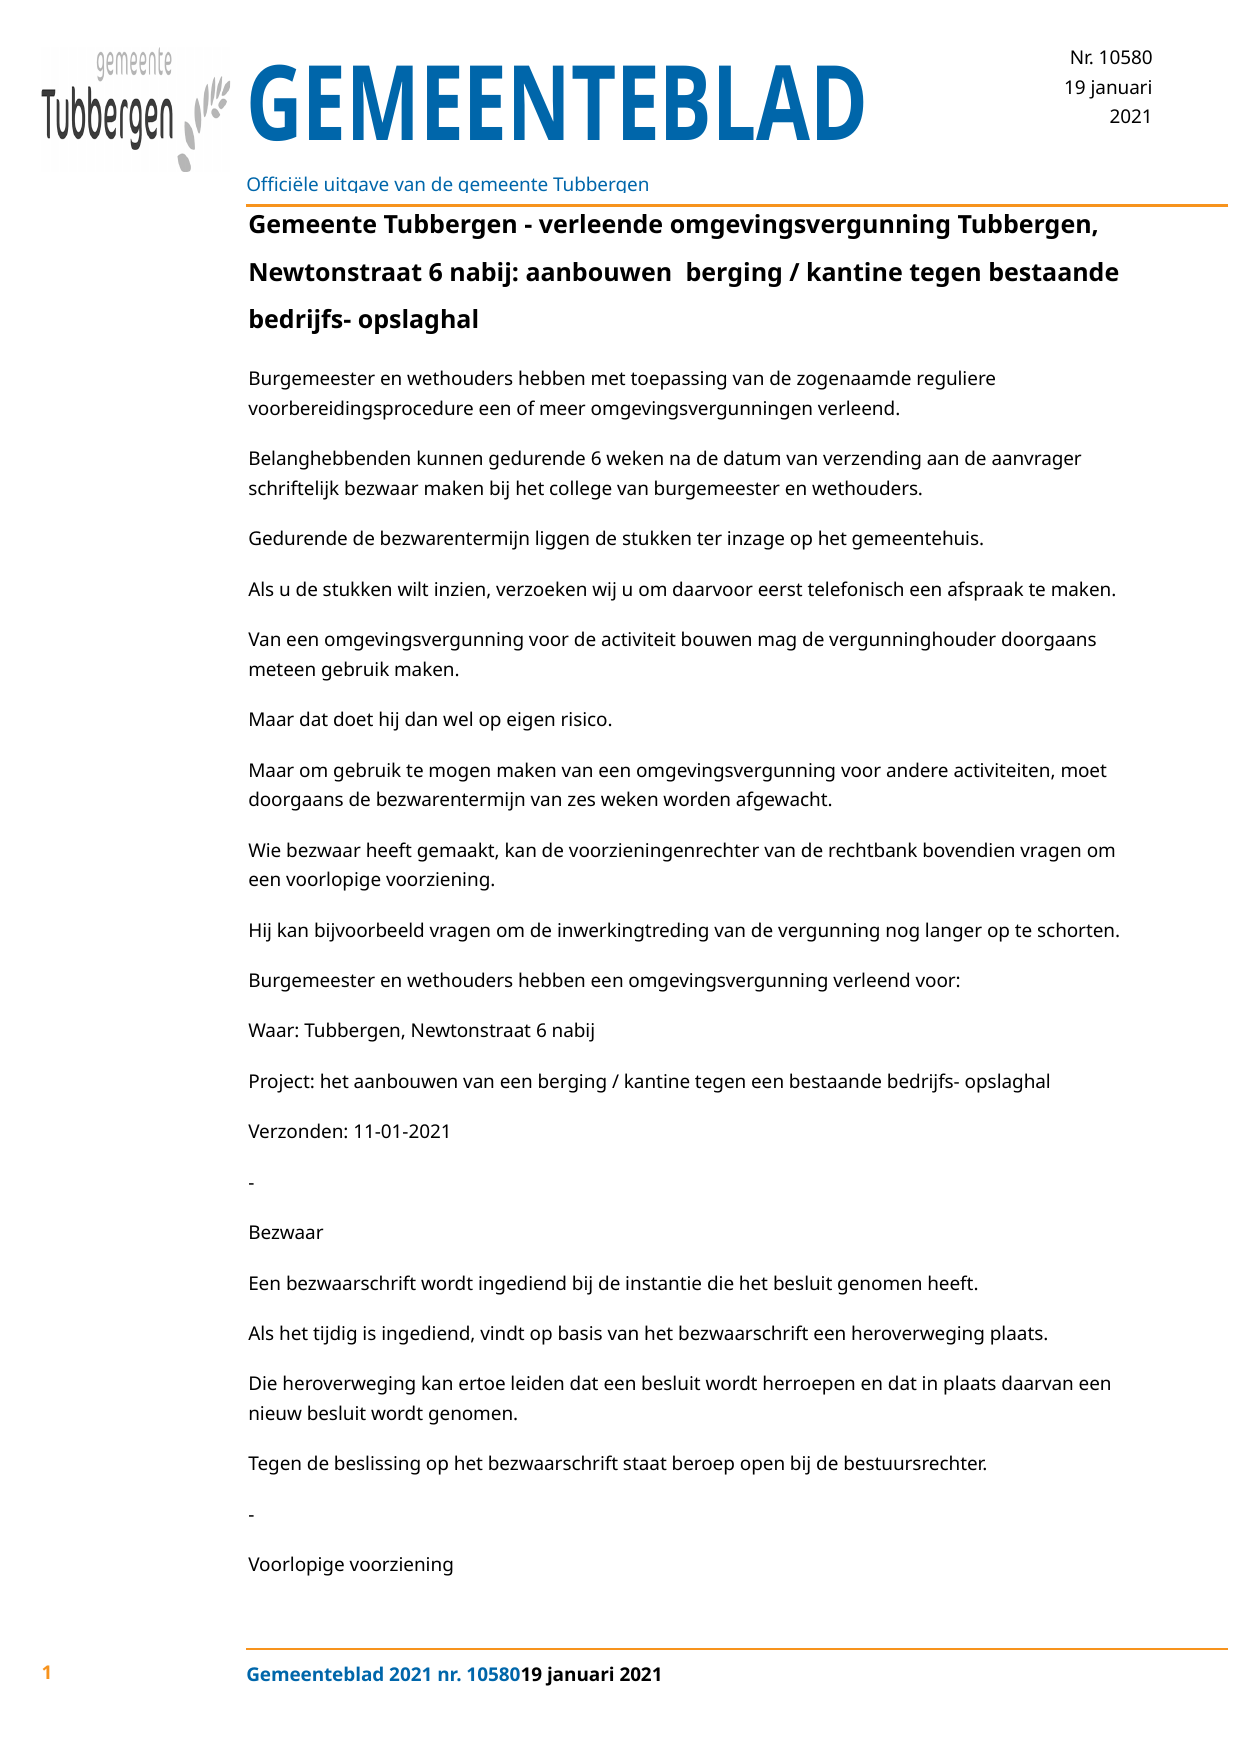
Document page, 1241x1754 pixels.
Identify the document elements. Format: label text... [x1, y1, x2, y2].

text Gemeente Tubbergen - verleende omgevingsvergunning Tubbergen, Newtonstraat 6 nabij: aanbouwen berging / kantine tegen bestaande bedrijfs- opslaghal [248, 207, 1152, 336]
text Hij kan bijvoorbeeld vragen om de inwerkingtreding van de vergunning nog langer op te schorten. [248, 917, 1152, 942]
text Gedurende de bezwarentermijn liggen de stukken ter inzage op het gemeentehuis. [248, 526, 1152, 551]
text Voorlopige voorziening [248, 1551, 1152, 1577]
text Burgemeester en wethouders hebben een omgevingsvergunning verleend voor: [248, 967, 1152, 993]
text Project: het aanbouwen van een berging / kantine tegen een bestaande bedrijfs- opslaghal [248, 1068, 1152, 1094]
text Die heroverweging kan ertoe leiden dat een besluit wordt herroepen en dat in plaats daarvan een nieuw besluit wordt genomen. [248, 1371, 1152, 1426]
text Tegen de beslissing op het bezwaarschrift staat beroep open bij de bestuursrechter. [248, 1451, 1152, 1476]
text Als het tijdig is ingediend, vindt op basis van het bezwaarschrift een heroverweging plaats. [248, 1320, 1152, 1346]
text Een bezwaarschrift wordt ingediend bij de instantie die het besluit genomen heeft. [248, 1270, 1152, 1295]
text Bezwaar [248, 1219, 1152, 1245]
text Verzonden: 11-01-2021 [248, 1118, 1152, 1144]
text Als u de stukken wilt inzien, verzoeken wij u om daarvoor eerst telefonisch een afspraak te maken. [248, 576, 1152, 602]
text Belanghebbenden kunnen gedurende 6 weken na de datum van verzending aan de aanvrager schriftelijk bezwaar maken bij het college van burgemeester en wethouders. [248, 446, 1152, 501]
text Maar om gebruik te mogen maken van een omgevingsvergunning voor andere activiteiten, moet doorgaans de bezwarentermijn van zes weken worden afgewacht. [248, 757, 1152, 812]
text Maar dat doet hij dan wel op eigen risico. [248, 706, 1152, 732]
text Van een omgevingsvergunning voor de activiteit bouwen mag de vergunninghouder doorgaans meteen gebruik maken. [248, 626, 1152, 682]
text Waar: Tubbergen, Newtonstraat 6 nabij [248, 1018, 1152, 1043]
text - [248, 1169, 1152, 1194]
text - [248, 1501, 1152, 1527]
picture [41, 47, 231, 172]
text Wie bezwaar heeft gemaakt, kan de voorzieningenrechter van de rechtbank bovendien vragen om een voorlopige voorziening. [248, 837, 1152, 892]
text Burgemeester en wethouders hebben met toepassing van de zogenaamde reguliere voorbereidingsprocedure een of meer omgevingsvergunningen verleend. [248, 366, 1152, 421]
